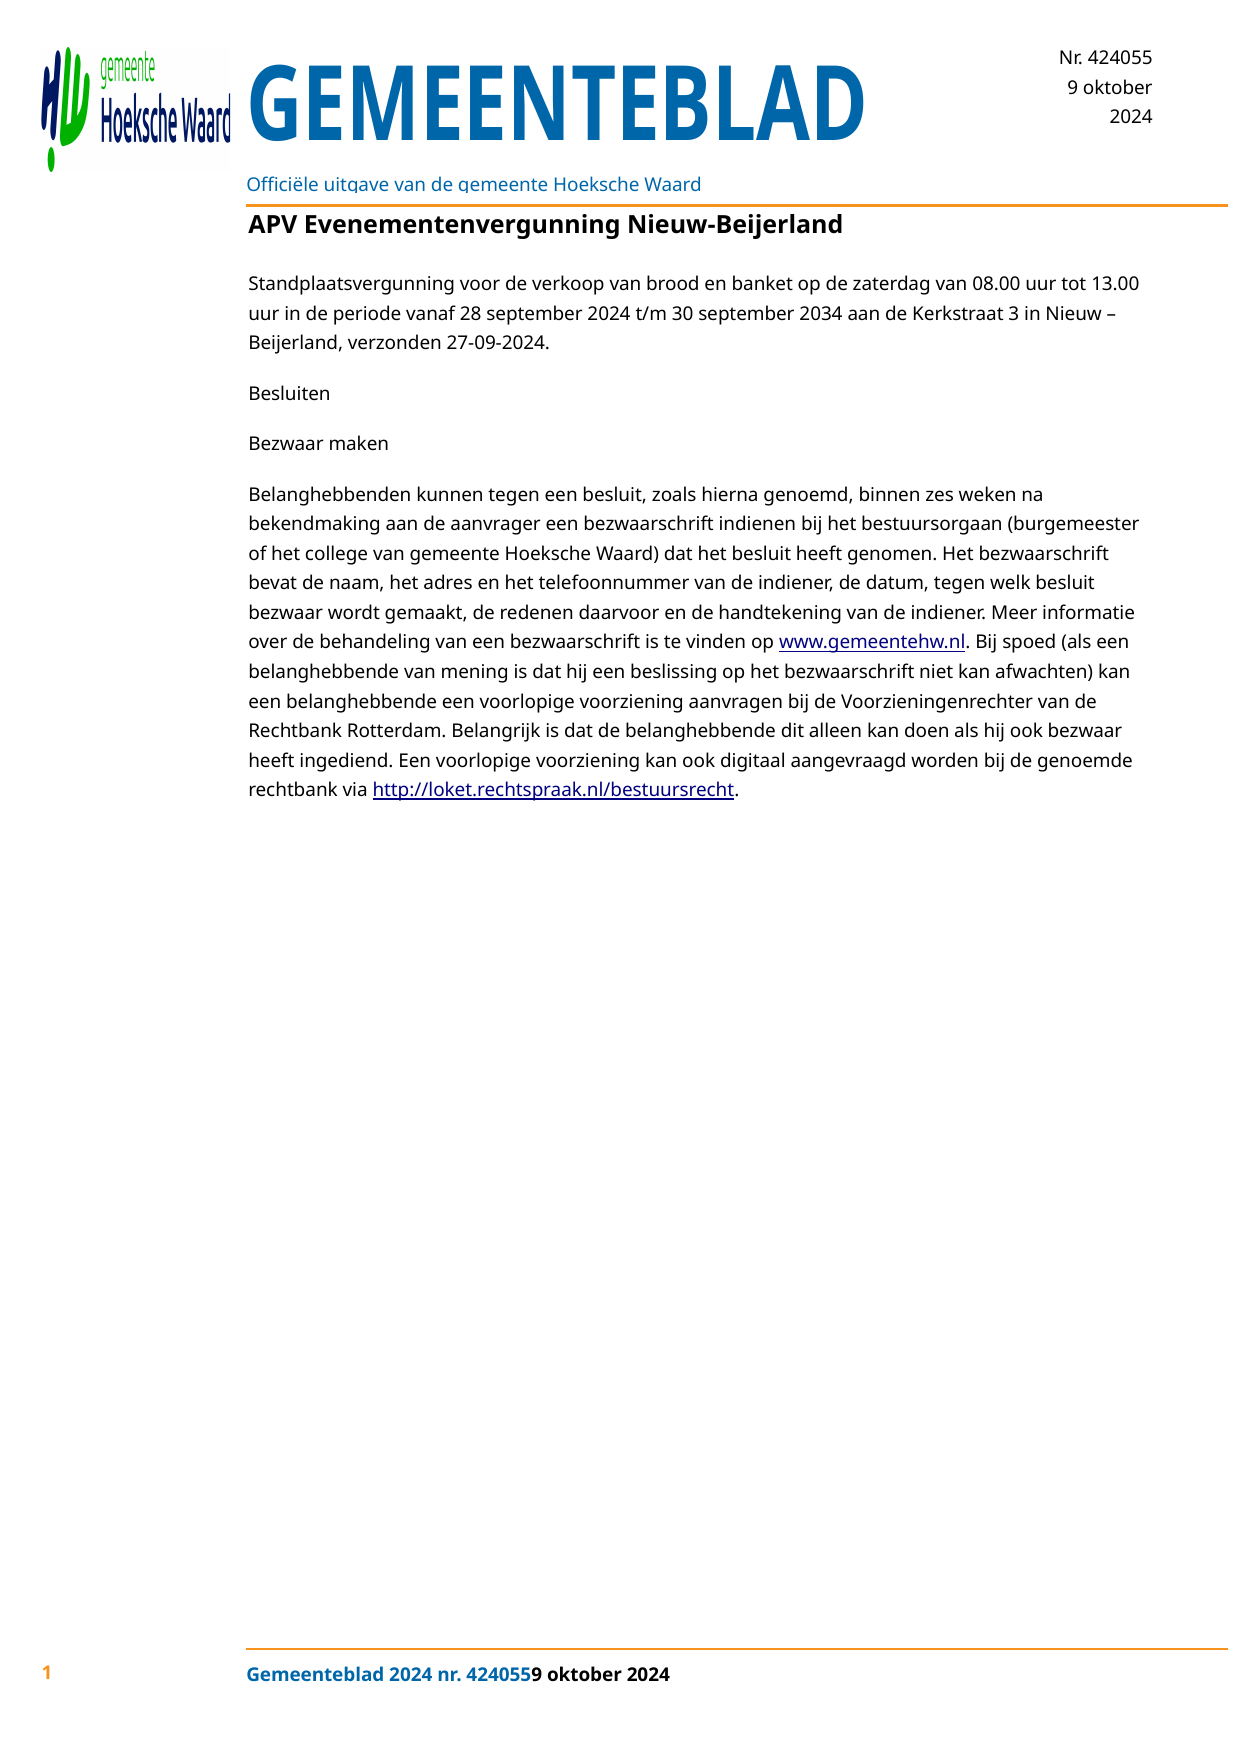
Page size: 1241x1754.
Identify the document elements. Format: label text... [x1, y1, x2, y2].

text Belanghebbenden kunnen tegen een besluit, zoals hierna genoemd, binnen zes weken na bekendmaking aan de aanvrager een bezwaarschrift indienen bij het bestuursorgaan (burgemeester of het college van gemeente Hoeksche Waard) dat het besluit heeft genomen. Het bezwaarschrift bevat de naam, het adres en het telefoonnummer van de indiener, de datum, tegen welk besluit bezwaar wordt gemaakt, de redenen daarvoor en de handtekening van de indiener. Meer informatie over de behandeling van een bezwaarschrift is te vinden op www.gemeentehw.nl. Bij spoed (als een belanghebbende van mening is dat hij een beslissing op het bezwaarschrift niet kan afwachten) kan een belanghebbende een voorlopige voorziening aanvragen bij de Voorzieningenrechter van de Rechtbank Rotterdam. Belangrijk is dat de belanghebbende dit alleen kan doen als hij ook bezwaar heeft ingediend. Een voorlopige voorziening kan ook digitaal aangevraagd worden bij de genoemde rechtbank via http://loket.rechtspraak.nl/bestuursrecht. [248, 481, 1152, 802]
text Bezwaar maken [248, 430, 1152, 456]
text Besluiten [248, 380, 1152, 406]
text APV Evenementenvergunning Nieuw-Beijerland [248, 207, 1152, 241]
text Standplaatsvergunning voor de verkoop van brood en banket op de zaterdag van 08.00 uur tot 13.00 uur in de periode vanaf 28 september 2024 t/m 30 september 2034 aan de Kerkstraat 3 in Nieuw – Beijerland, verzonden 27-09-2024. [248, 270, 1152, 355]
picture [41, 47, 231, 172]
